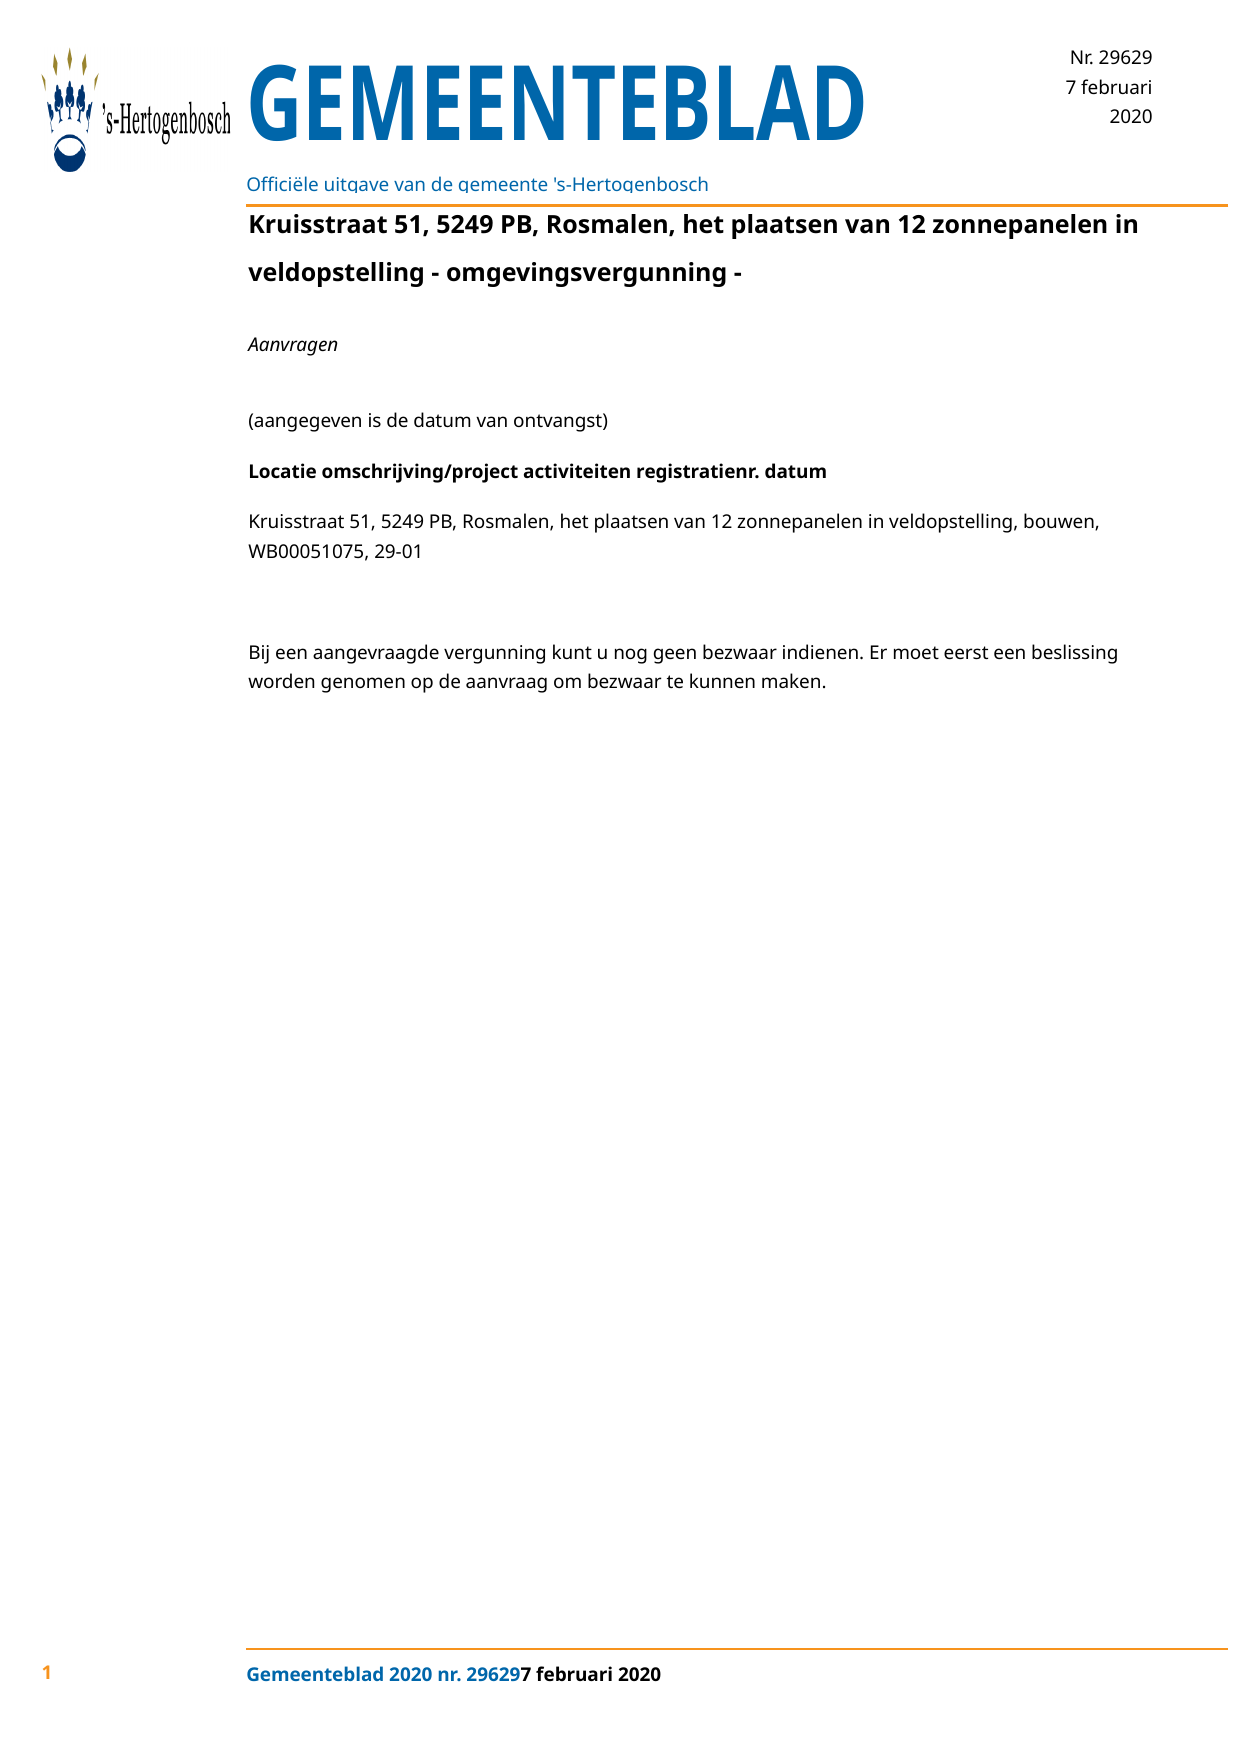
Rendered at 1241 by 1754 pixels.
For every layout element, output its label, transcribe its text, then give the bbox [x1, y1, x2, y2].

picture [41, 47, 231, 172]
text Locatie omschrijving/project activiteiten registratienr. datum [248, 458, 1152, 484]
text Bij een aangevraagde vergunning kunt u nog geen bezwaar indienen. Er moet eerst een beslissing worden genomen op de aanvraag om bezwaar te kunnen maken. [248, 639, 1152, 694]
text Kruisstraat 51, 5249 PB, Rosmalen, het plaatsen van 12 zonnepanelen in veldopstelling, bouwen, WB00051075, 29-01 [248, 508, 1152, 564]
text Kruisstraat 51, 5249 PB, Rosmalen, het plaatsen van 12 zonnepanelen in veldopstelling - omgevingsvergunning - [248, 207, 1152, 288]
text Aanvragen [248, 331, 1152, 357]
text (aangegeven is de datum van ontvangst) [248, 408, 1152, 433]
